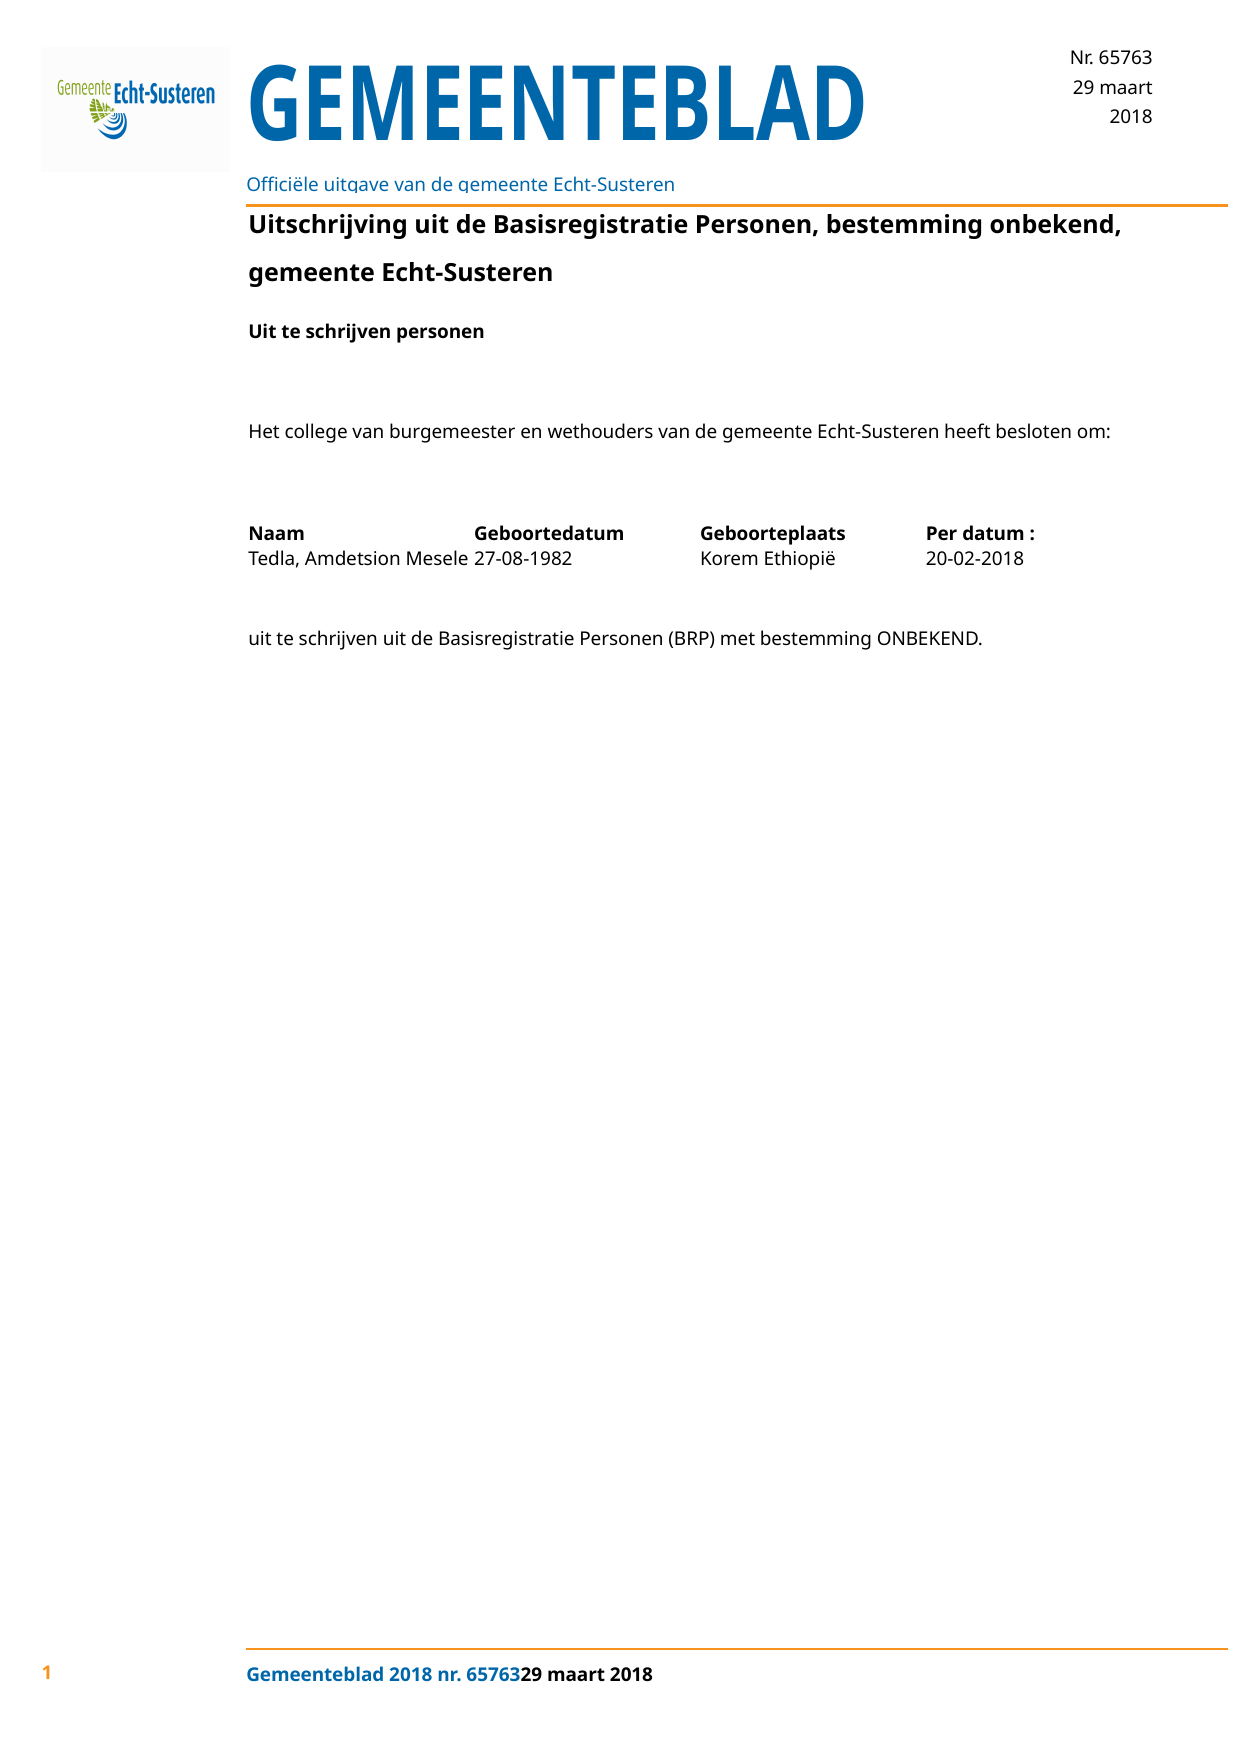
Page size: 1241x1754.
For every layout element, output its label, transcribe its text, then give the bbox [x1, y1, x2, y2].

table_header Geboorteplaats [700, 520, 926, 545]
table_header Geboortedatum [474, 520, 700, 545]
table_header Per datum : [926, 520, 1152, 545]
text Het college van burgemeester en wethouders van de gemeente Echt-Susteren heeft besloten om: [248, 419, 1152, 444]
table_header Naam [248, 520, 474, 545]
table_cell Korem Ethiopië [700, 545, 926, 571]
text uit te schrijven uit de Basisregistratie Personen (BRP) met bestemming ONBEKEND. [248, 625, 1152, 651]
table_cell 20-02-2018 [926, 545, 1152, 571]
table_cell 27-08-1982 [474, 545, 700, 571]
table_cell Tedla, Amdetsion Mesele [248, 545, 474, 571]
text Uit te schrijven personen [248, 318, 1152, 344]
picture [41, 47, 231, 172]
text Uitschrijving uit de Basisregistratie Personen, bestemming onbekend, gemeente Echt-Susteren [248, 207, 1152, 288]
